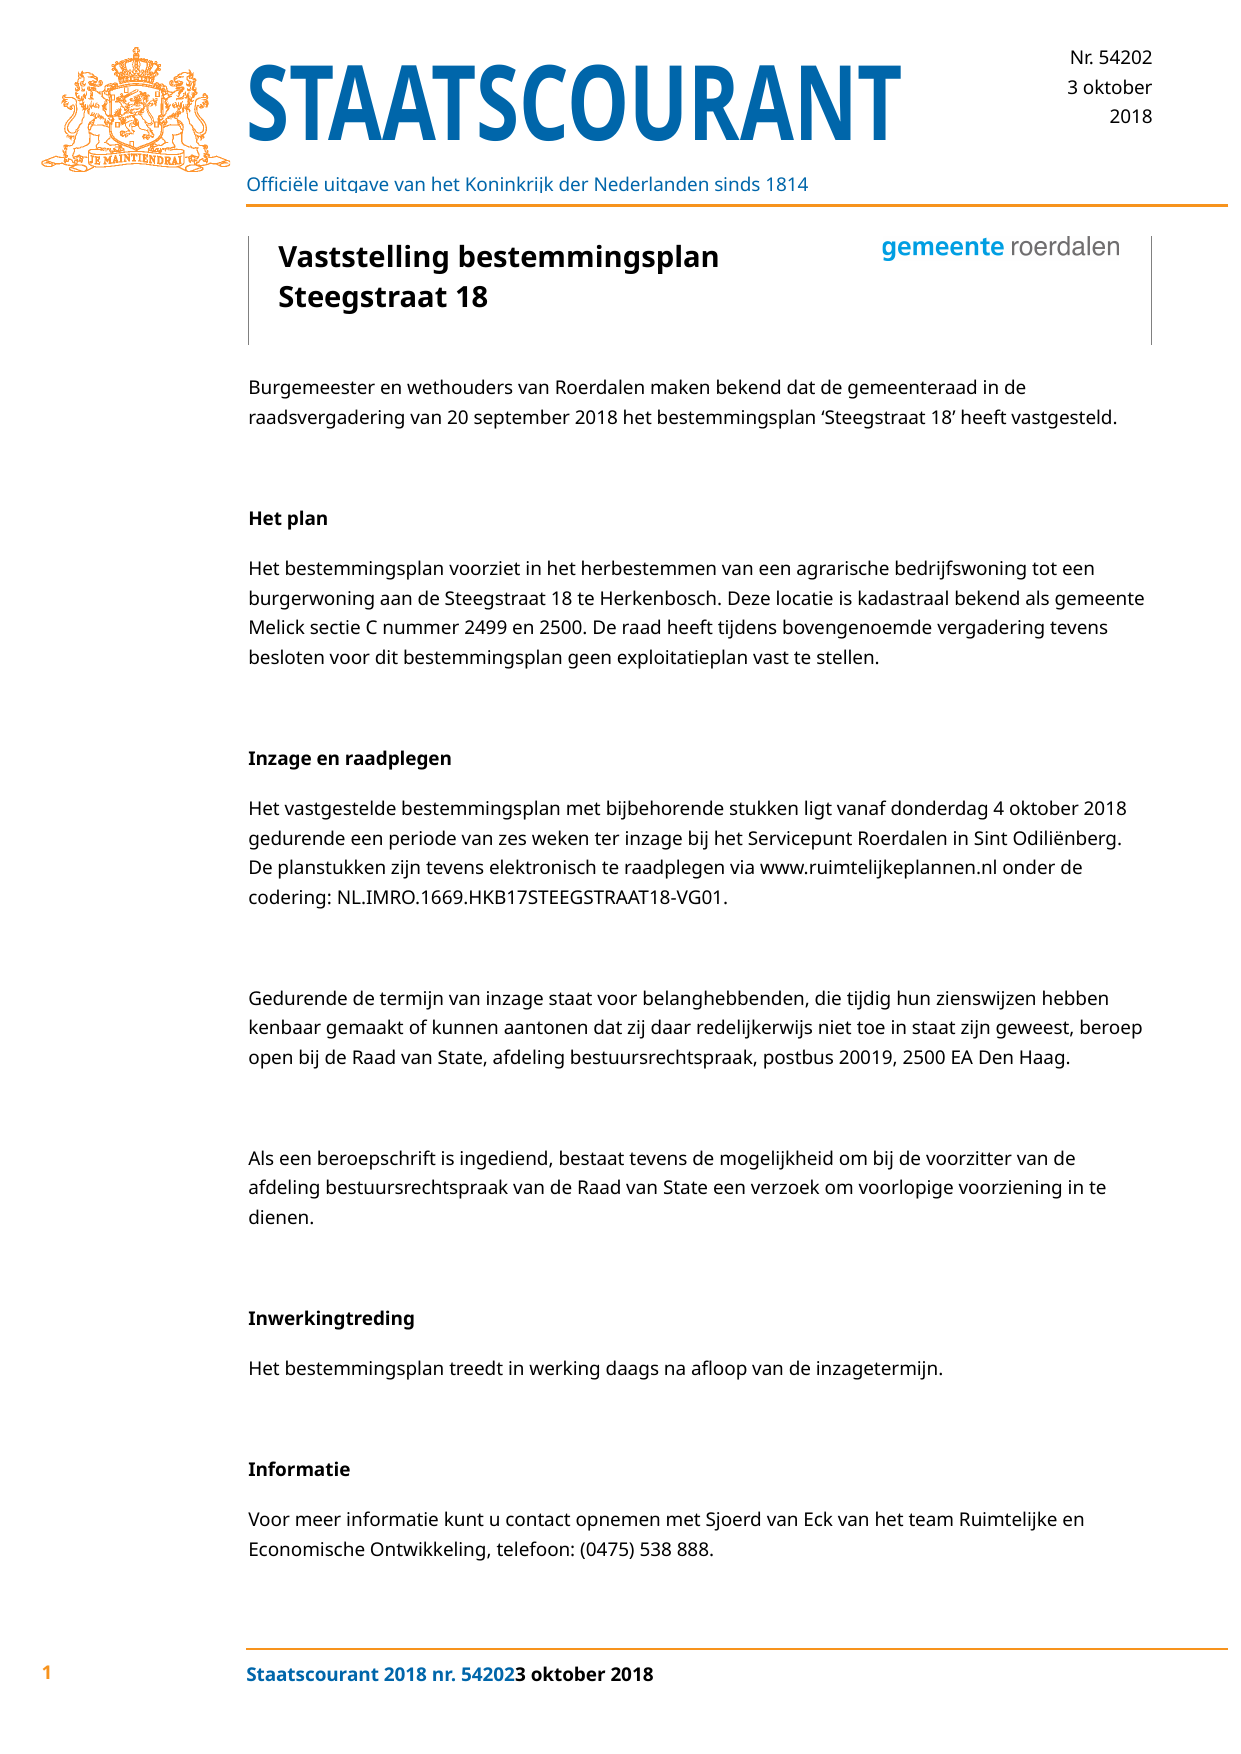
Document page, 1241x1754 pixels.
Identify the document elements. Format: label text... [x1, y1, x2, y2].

text Inzage en raadplegen [248, 745, 1152, 770]
table_header [850, 236, 1151, 345]
picture [882, 236, 1119, 261]
text Het vastgestelde bestemmingsplan met bijbehorende stukken ligt vanaf donderdag 4 oktober 2018 gedurende een periode van zes weken ter inzage bij het Servicepunt Roerdalen in Sint Odiliënberg. De planstukken zijn tevens elektronisch te raadplegen via www.ruimtelijkeplannen.nl onder de codering: NL.IMRO.1669.HKB17STEEGSTRAAT18-VG01. [248, 795, 1152, 909]
picture [41, 47, 231, 172]
table_header Vaststelling bestemmingsplan Steegstraat 18 [249, 236, 850, 345]
text Informatie [248, 1456, 1152, 1482]
text Als een beroepschrift is ingediend, bestaat tevens de mogelijkheid om bij de voorzitter van de afdeling bestuursrechtspraak van de Raad van State een verzoek om voorlopige voorziening in te dienen. [248, 1145, 1152, 1229]
picture [882, 254, 891, 261]
text Het bestemmingsplan treedt in werking daags na afloop van de inzagetermijn. [248, 1355, 1152, 1381]
text Het bestemmingsplan voorziet in het herbestemmen van een agrarische bedrijfswoning tot een burgerwoning aan de Steegstraat 18 te Herkenbosch. Deze locatie is kadastraal bekend als gemeente Melick sectie C nummer 2499 en 2500. De raad heeft tijdens bovengenoemde vergadering tevens besloten voor dit bestemmingsplan geen exploitatieplan vast te stellen. [248, 555, 1152, 669]
text Het plan [248, 505, 1152, 530]
text Voor meer informatie kunt u contact opnemen met Sjoerd van Eck van het team Ruimtelijke en Economische Ontwikkeling, telefoon: (0475) 538 888. [248, 1506, 1152, 1562]
text Gedurende de termijn van inzage staat voor belanghebbenden, die tijdig hun zienswijzen hebben kenbaar gemaakt of kunnen aantonen dat zij daar redelijkerwijs niet toe in staat zijn geweest, beroep open bij de Raad van State, afdeling bestuursrechtspraak, postbus 20019, 2500 EA Den Haag. [248, 985, 1152, 1069]
text Inwerkingtreding [248, 1305, 1152, 1330]
text Burgemeester en wethouders van Roerdalen maken bekend dat de gemeenteraad in de raadsvergadering van 20 september 2018 het bestemmingsplan ‘Steegstraat 18’ heeft vastgesteld. [248, 374, 1152, 429]
